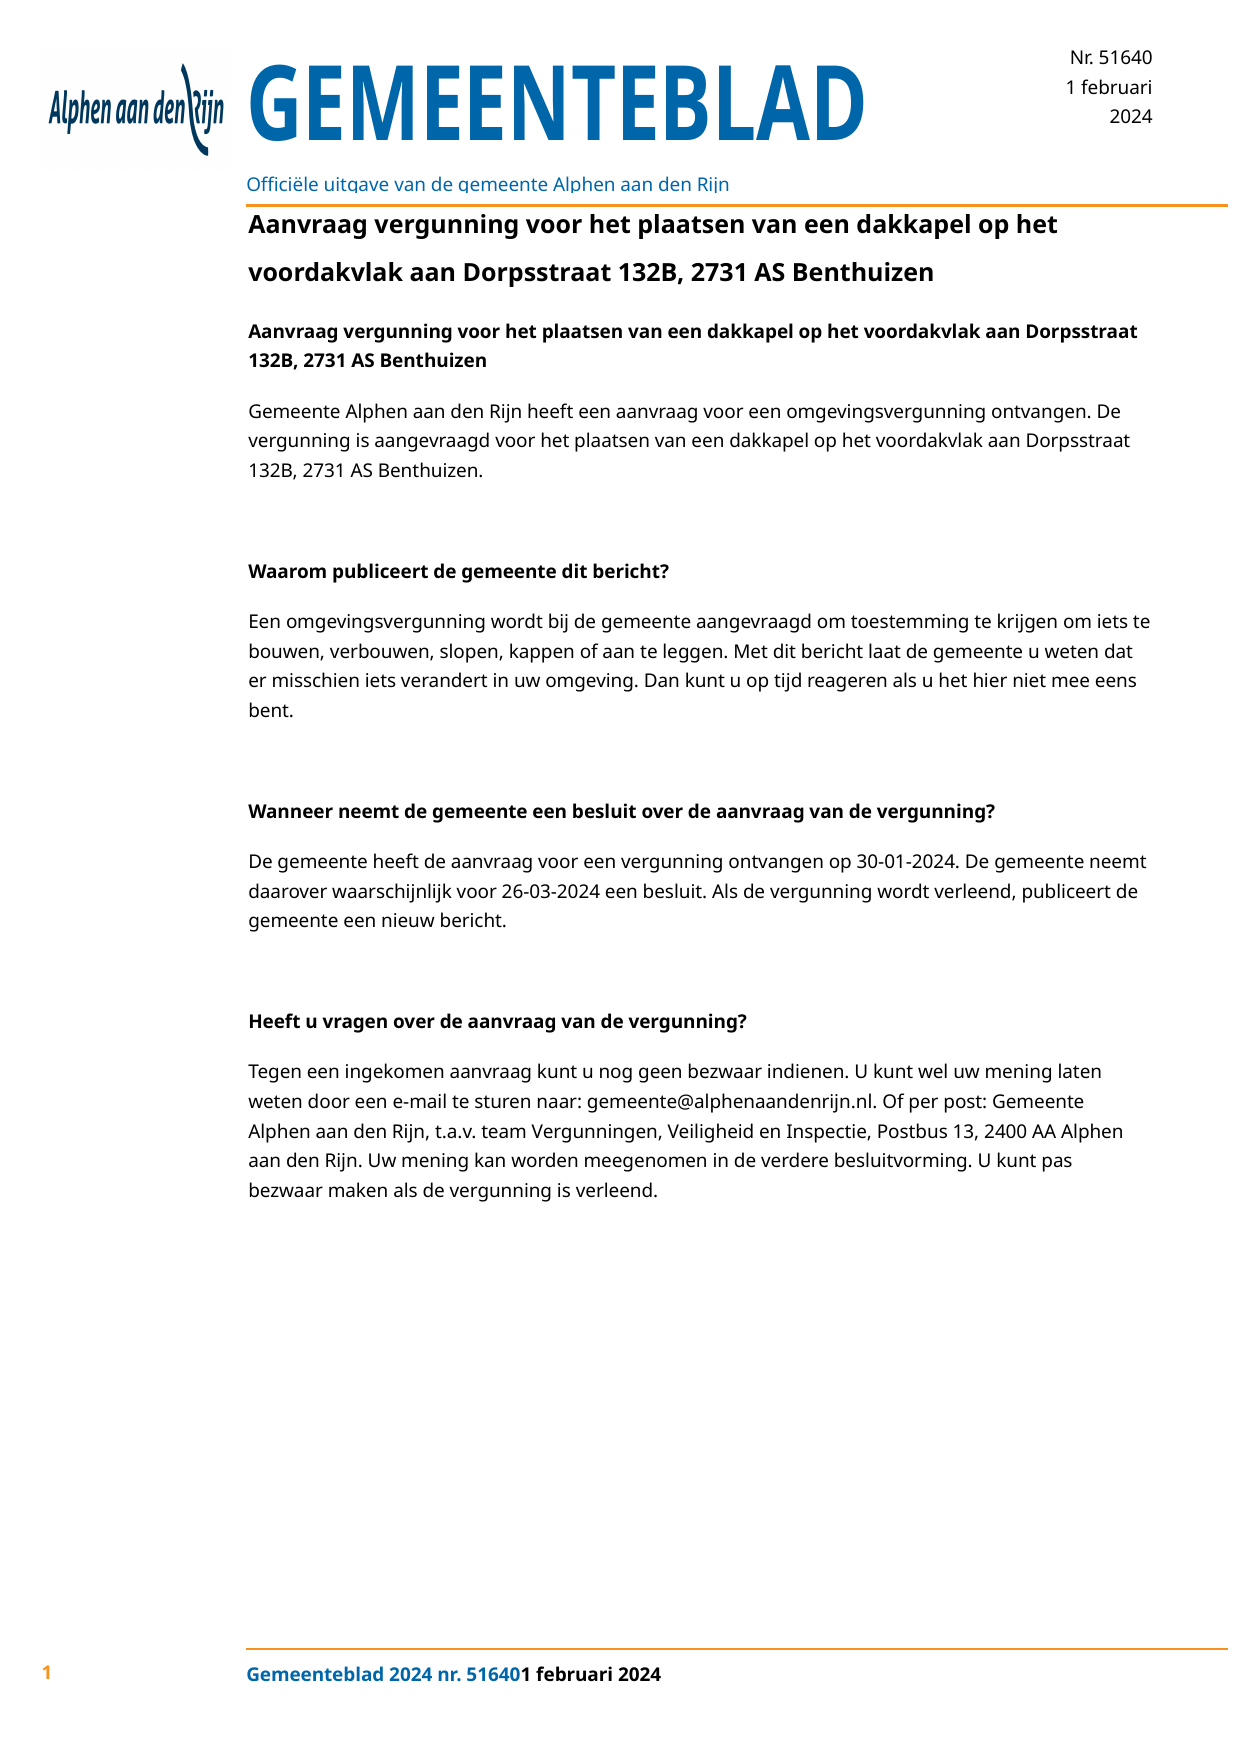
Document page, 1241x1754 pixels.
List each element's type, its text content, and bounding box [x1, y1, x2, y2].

text Heeft u vragen over de aanvraag van de vergunning? [248, 1008, 1152, 1034]
text Tegen een ingekomen aanvraag kunt u nog geen bezwaar indienen. U kunt wel uw mening laten weten door een e-mail te sturen naar: gemeente@alphenaandenrijn.nl. Of per post: Gemeente Alphen aan den Rijn, t.a.v. team Vergunningen, Veiligheid en Inspectie, Postbus 13, 2400 AA Alphen aan den Rijn. Uw mening kan worden meegenomen in de verdere besluitvorming. U kunt pas bezwaar maken als de vergunning is verleend. [248, 1059, 1152, 1203]
text De gemeente heeft de aanvraag voor een vergunning ontvangen op 30-01-2024. De gemeente neemt daarover waarschijnlijk voor 26-03-2024 een besluit. Als de vergunning wordt verleend, publiceert de gemeente een nieuw bericht. [248, 848, 1152, 933]
text Waarom publiceert de gemeente dit bericht? [248, 558, 1152, 584]
text Een omgevingsvergunning wordt bij de gemeente aangevraagd om toestemming te krijgen om iets te bouwen, verbouwen, slopen, kappen of aan te leggen. Met dit bericht laat de gemeente u weten dat er misschien iets verandert in uw omgeving. Dan kunt u op tijd reageren als u het hier niet mee eens bent. [248, 608, 1152, 723]
picture [41, 47, 231, 172]
text Aanvraag vergunning voor het plaatsen van een dakkapel op het voordakvlak aan Dorpsstraat 132B, 2731 AS Benthuizen [248, 207, 1152, 288]
text Aanvraag vergunning voor het plaatsen van een dakkapel op het voordakvlak aan Dorpsstraat 132B, 2731 AS Benthuizen [248, 318, 1152, 373]
text Gemeente Alphen aan den Rijn heeft een aanvraag voor een omgevingsvergunning ontvangen. De vergunning is aangevraagd voor het plaatsen van een dakkapel op het voordakvlak aan Dorpsstraat 132B, 2731 AS Benthuizen. [248, 398, 1152, 483]
text Wanneer neemt de gemeente een besluit over de aanvraag van de vergunning? [248, 798, 1152, 824]
